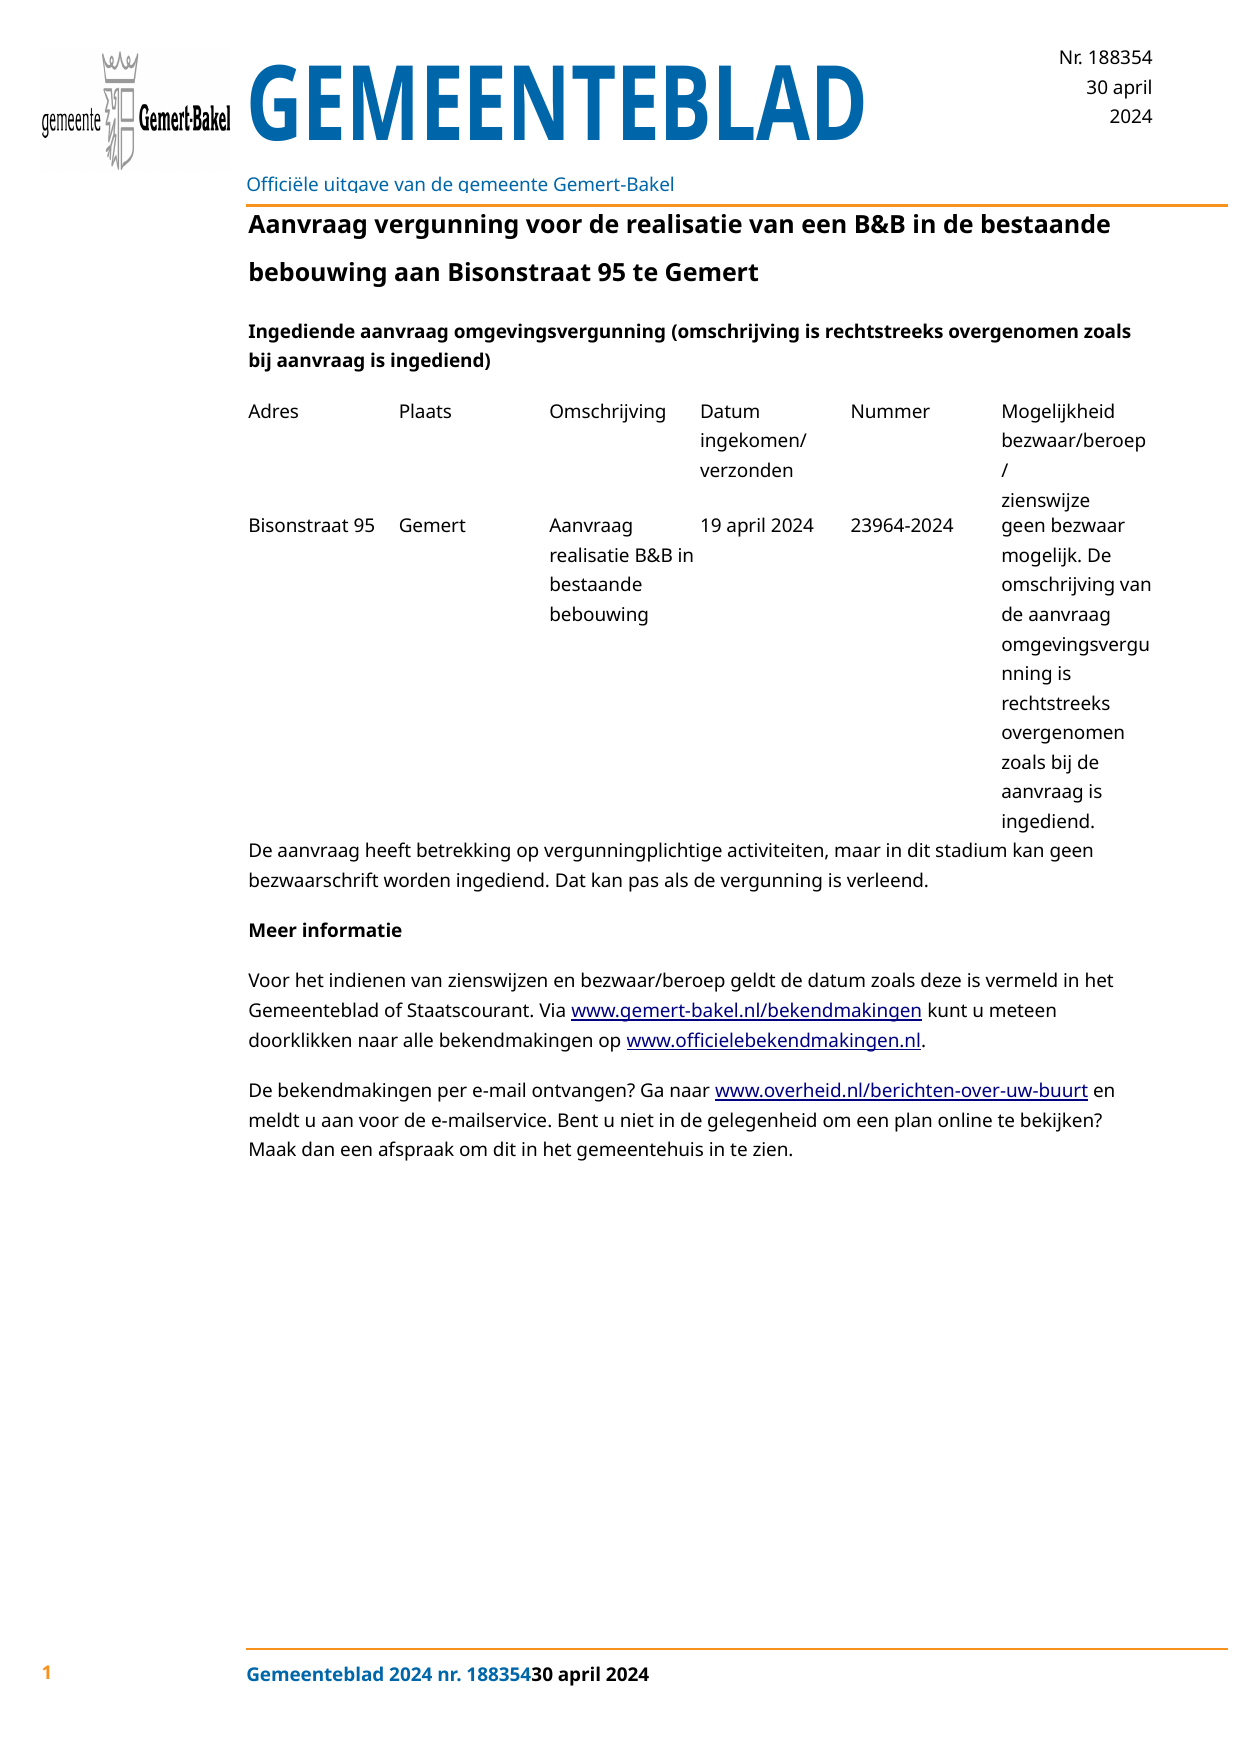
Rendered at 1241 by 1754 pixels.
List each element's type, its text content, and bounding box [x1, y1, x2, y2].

text De aanvraag heeft betrekking op vergunningplichtige activiteiten, maar in dit stadium kan geen bezwaarschrift worden ingediend. Dat kan pas als de vergunning is verleend. [248, 837, 1152, 893]
table_header Mogelijkheid bezwaar/beroep/ zienswijze [1001, 398, 1152, 512]
table_cell geen bezwaar mogelijk. De omschrijving van de aanvraag omgevingsvergunning is rechtstreeks overgenomen zoals bij de aanvraag is ingediend. [1001, 513, 1152, 834]
table_cell Gemert [399, 513, 549, 834]
table_cell 19 april 2024 [700, 513, 850, 834]
text Voor het indienen van zienswijzen en bezwaar/beroep geldt de datum zoals deze is vermeld in het Gemeenteblad of Staatscourant. Via www.gemert-bakel.nl/bekendmakingen kunt u meteen doorklikken naar alle bekendmakingen op www.officielebekendmakingen.nl. [248, 968, 1152, 1053]
text De bekendmakingen per e-mail ontvangen? Ga naar www.overheid.nl/berichten-over-uw-buurt en meldt u aan voor de e-mailservice. Bent u niet in de gelegenheid om een plan online te bekijken? Maak dan een afspraak om dit in het gemeentehuis in te zien. [248, 1077, 1152, 1162]
table_cell Bisonstraat 95 [248, 513, 398, 834]
text Aanvraag vergunning voor de realisatie van een B&B in de bestaande bebouwing aan Bisonstraat 95 te Gemert [248, 207, 1152, 288]
table_header Nummer [850, 398, 1001, 512]
picture [41, 47, 231, 172]
text Ingediende aanvraag omgevingsvergunning (omschrijving is rechtstreeks overgenomen zoals bij aanvraag is ingediend) [248, 318, 1152, 373]
table_header Omschrijving [549, 398, 700, 512]
table_header Adres [248, 398, 398, 512]
table_cell Aanvraag realisatie B&B in bestaande bebouwing [549, 513, 700, 834]
text Meer informatie [248, 917, 1152, 943]
table_header Plaats [399, 398, 549, 512]
table_cell 23964-2024 [850, 513, 1001, 834]
table_header Datum ingekomen/ verzonden [700, 398, 850, 512]
